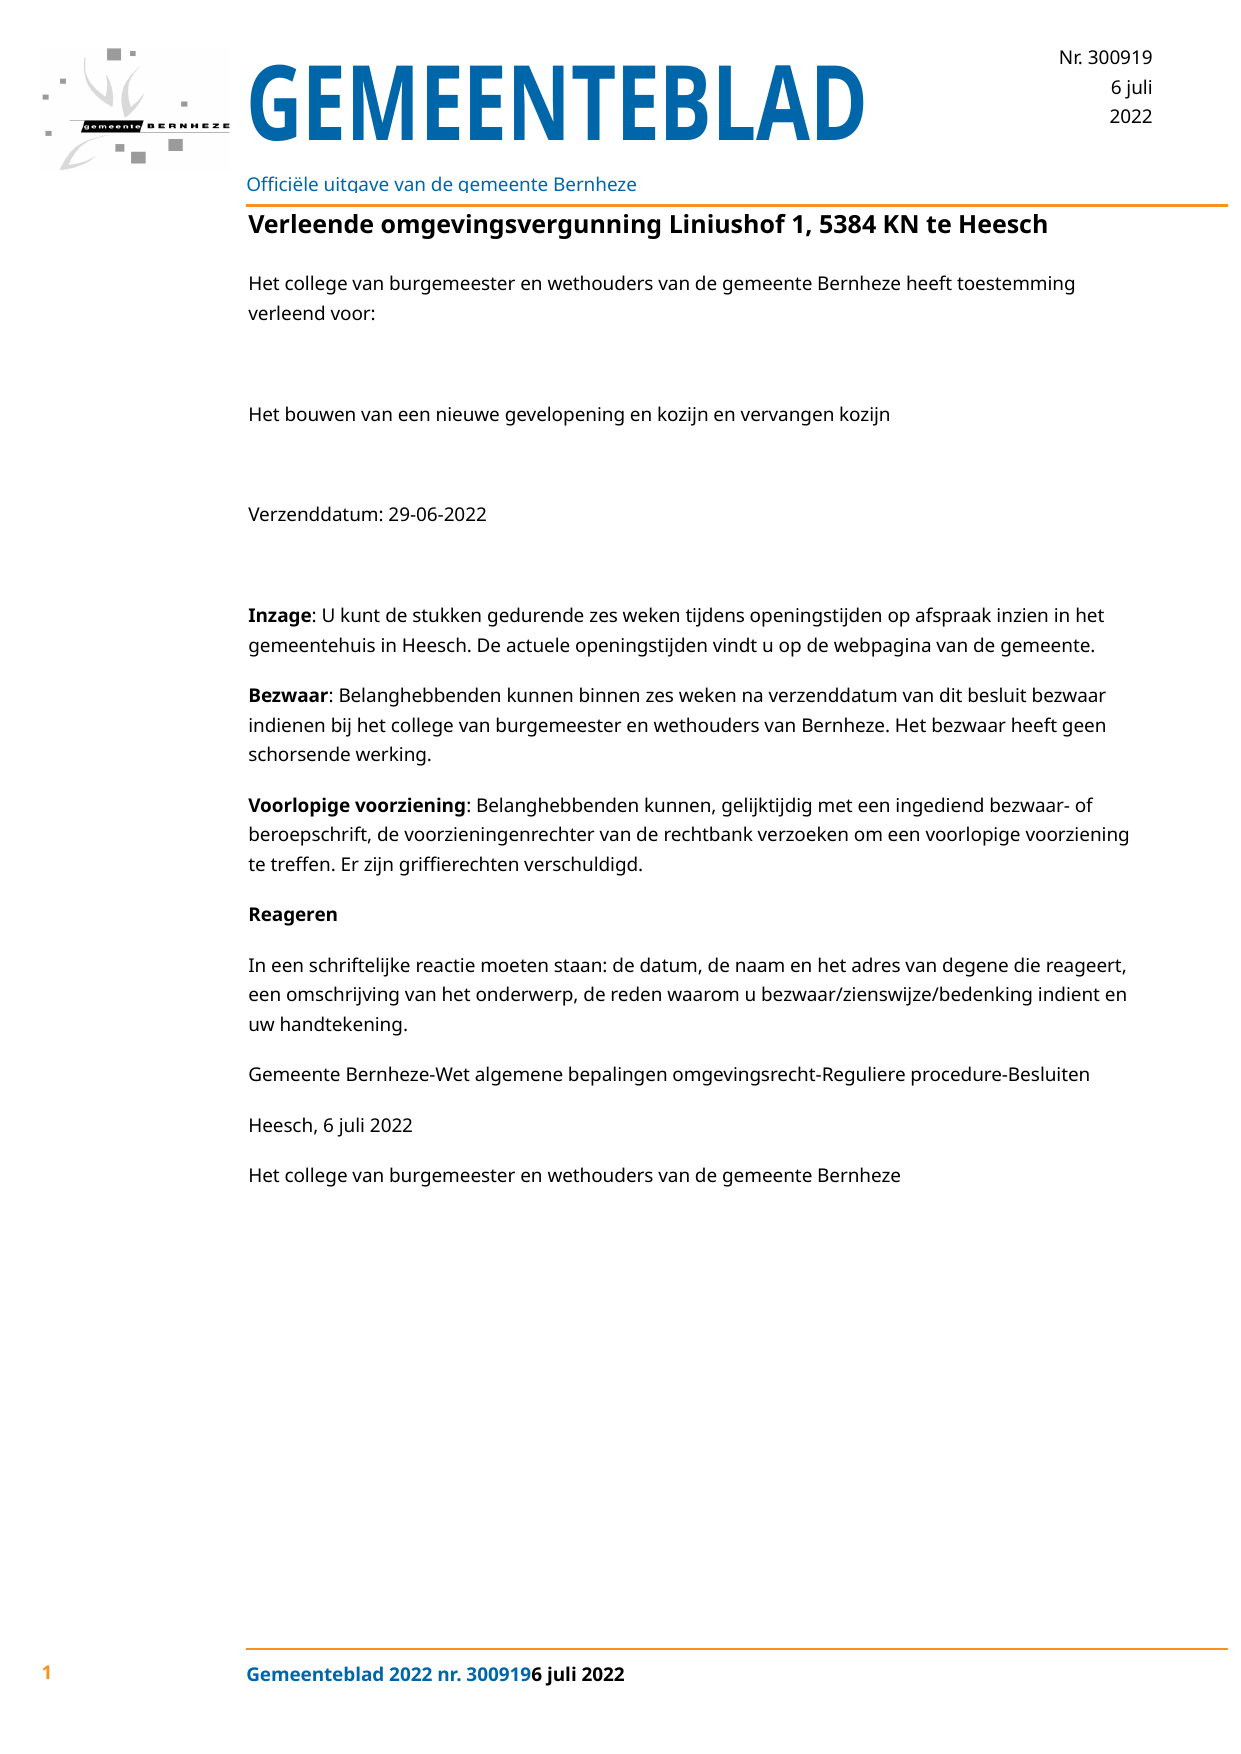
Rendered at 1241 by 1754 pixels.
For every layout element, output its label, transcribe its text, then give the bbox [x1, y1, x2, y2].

text Reageren [248, 902, 1152, 927]
text Bezwaar: Belanghebbenden kunnen binnen zes weken na verzenddatum van dit besluit bezwaar indienen bij het college van burgemeester en wethouders van Bernheze. Het bezwaar heeft geen schorsende werking. [248, 682, 1152, 767]
text In een schriftelijke reactie moeten staan: de datum, de naam en het adres van degene die reageert, een omschrijving van het onderwerp, de reden waarom u bezwaar/zienswijze/bedenking indient en uw handtekening. [248, 952, 1152, 1037]
text Het bouwen van een nieuwe gevelopening en kozijn en vervangen kozijn [248, 401, 1152, 426]
text Het college van burgemeester en wethouders van de gemeente Bernheze heeft toestemming verleend voor: [248, 270, 1152, 326]
text Heesch, 6 juli 2022 [248, 1112, 1152, 1138]
picture [41, 47, 231, 172]
text Gemeente Bernheze-Wet algemene bepalingen omgevingsrecht-Reguliere procedure-Besluiten [248, 1062, 1152, 1087]
text Verzenddatum: 29-06-2022 [248, 502, 1152, 527]
text Voorlopige voorziening: Belanghebbenden kunnen, gelijktijdig met een ingediend bezwaar- of beroepschrift, de voorzieningenrechter van de rechtbank verzoeken om een voorlopige voorziening te treffen. Er zijn griffierechten verschuldigd. [248, 792, 1152, 877]
text Verleende omgevingsvergunning Liniushof 1, 5384 KN te Heesch [248, 207, 1152, 241]
text Inzage: U kunt de stukken gedurende zes weken tijdens openingstijden op afspraak inzien in het gemeentehuis in Heesch. De actuele openingstijden vindt u op de webpagina van de gemeente. [248, 602, 1152, 658]
text Het college van burgemeester en wethouders van de gemeente Bernheze [248, 1162, 1152, 1188]
